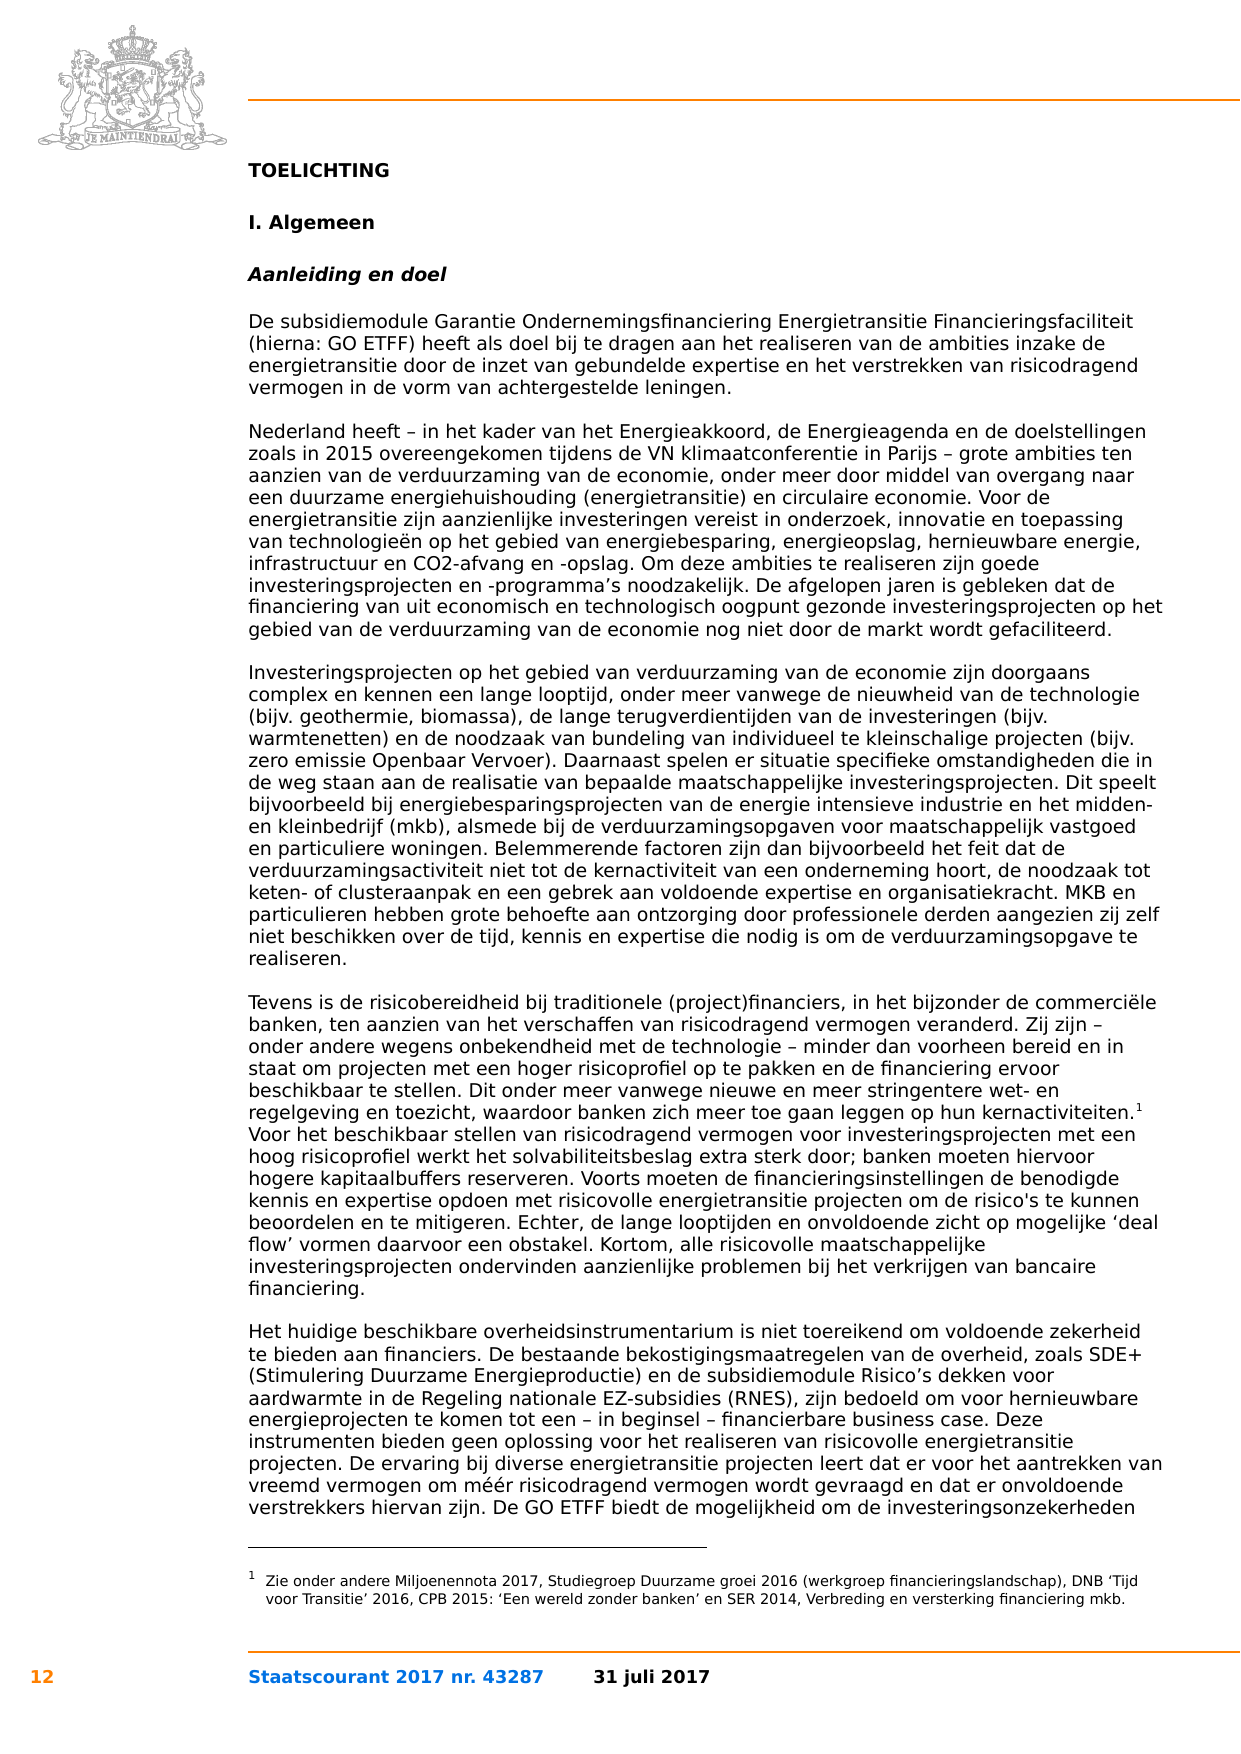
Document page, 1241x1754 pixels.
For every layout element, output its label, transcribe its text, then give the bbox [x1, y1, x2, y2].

subtitle I. Algemeen [248, 212, 1163, 234]
subtitle TOELICHTING [248, 160, 1163, 182]
text Investeringsprojecten op het gebied van verduurzaming van de economie zijn doorgaans complex en kennen een lange looptijd, onder meer vanwege de nieuwheid van de technologie (bijv. geothermie, biomassa), de lange terugverdientijden van de investeringen (bijv. warmtenetten) en de noodzaak van bundeling van individueel te kleinschalige projecten (bijv. zero emissie Openbaar Vervoer). Daarnaast spelen er situatie specifieke omstandigheden die in de weg staan aan de realisatie van bepaalde maatschappelijke investeringsprojecten. Dit speelt bijvoorbeeld bij energiebesparingsprojecten van de energie intensieve industrie en het midden- en kleinbedrijf (mkb), alsmede bij de verduurzamingsopgaven voor maatschappelijk vastgoed en particuliere woningen. Belemmerende factoren zijn dan bijvoorbeeld het feit dat de verduurzamingsactiviteit niet tot de kernactiviteit van een onderneming hoort, de noodzaak tot keten- of clusteraanpak en een gebrek aan voldoende expertise en organisatiekracht. MKB en particulieren hebben grote behoefte aan ontzorging door professionele derden aangezien zij zelf niet beschikken over de tijd, kennis en expertise die nodig is om de verduurzamingsopgave te realiseren. [248, 662, 1163, 970]
text Tevens is de risicobereidheid bij traditionele (project)financiers, in het bijzonder de commerciële banken, ten aanzien van het verschaffen van risicodragend vermogen veranderd. Zij zijn – onder andere wegens onbekendheid met de technologie – minder dan voorheen bereid en in staat om projecten met een hoger risicoprofiel op te pakken en de financiering ervoor beschikbaar te stellen. Dit onder meer vanwege nieuwe en meer stringentere wet- en regelgeving en toezicht, waardoor banken zich meer toe gaan leggen op hun kernactiviteiten. Voor het beschikbaar stellen van risicodragend vermogen voor investeringsprojecten met een hoog risicoprofiel werkt het solvabiliteitsbeslag extra sterk door; banken moeten hiervoor hogere kapitaalbuffers reserveren. Voorts moeten de financieringsinstellingen de benodigde kennis en expertise opdoen met risicovolle energietransitie projecten om de risico's te kunnen beoordelen en te mitigeren. Echter, de lange looptijden en onvoldoende zicht op mogelijke ‘deal flow’ vormen daarvoor een obstakel. Kortom, alle risicovolle maatschappelijke investeringsprojecten ondervinden aanzienlijke problemen bij het verkrijgen van bancaire financiering. [248, 992, 1163, 1299]
subtitle Aanleiding en doel [248, 264, 1163, 286]
text De subsidiemodule Garantie Ondernemingsfinanciering Energietransitie Financieringsfaciliteit (hierna: GO ETFF) heeft als doel bij te dragen aan het realiseren van de ambities inzake de energietransitie door de inzet van gebundelde expertise en het verstrekken van risicodragend vermogen in de vorm van achtergestelde leningen. [248, 311, 1163, 399]
picture [38, 25, 227, 150]
text Zie onder andere Miljoenennota 2017, Studiegroep Duurzame groei 2016 (werkgroep financieringslandschap), DNB ‘Tijd voor Transitie’ 2016, CPB 2015: ‘Een wereld zonder banken’ en SER 2014, Verbreding en versterking financiering mkb. [248, 1569, 1163, 1608]
text Nederland heeft – in het kader van het Energieakkoord, de Energieagenda en de doelstellingen zoals in 2015 overeengekomen tijdens de VN klimaatconferentie in Parijs – grote ambities ten aanzien van de verduurzaming van de economie, onder meer door middel van overgang naar een duurzame energiehuishouding (energietransitie) en circulaire economie. Voor de energietransitie zijn aanzienlijke investeringen vereist in onderzoek, innovatie en toepassing van technologieën op het gebied van energiebesparing, energieopslag, hernieuwbare energie, infrastructuur en CO2-afvang en -opslag. Om deze ambities te realiseren zijn goede investeringsprojecten en -programma’s noodzakelijk. De afgelopen jaren is gebleken dat de financiering van uit economisch en technologisch oogpunt gezonde investeringsprojecten op het gebied van de verduurzaming van de economie nog niet door de markt wordt gefaciliteerd. [248, 421, 1163, 640]
text Het huidige beschikbare overheidsinstrumentarium is niet toereikend om voldoende zekerheid te bieden aan financiers. De bestaande bekostigingsmaatregelen van de overheid, zoals SDE+ (Stimulering Duurzame Energieproductie) en de subsidiemodule Risico’s dekken voor aardwarmte in de Regeling nationale EZ-subsidies (RNES), zijn bedoeld om voor hernieuwbare energieprojecten te komen tot een – in beginsel – financierbare business case. Deze instrumenten bieden geen oplossing voor het realiseren van risicovolle energietransitie projecten. De ervaring bij diverse energietransitie projecten leert dat er voor het aantrekken van vreemd vermogen om méér risicodragend vermogen wordt gevraagd en dat er onvoldoende verstrekkers hiervan zijn. De GO ETFF biedt de mogelijkheid om de investeringsonzekerheden [248, 1321, 1163, 1519]
